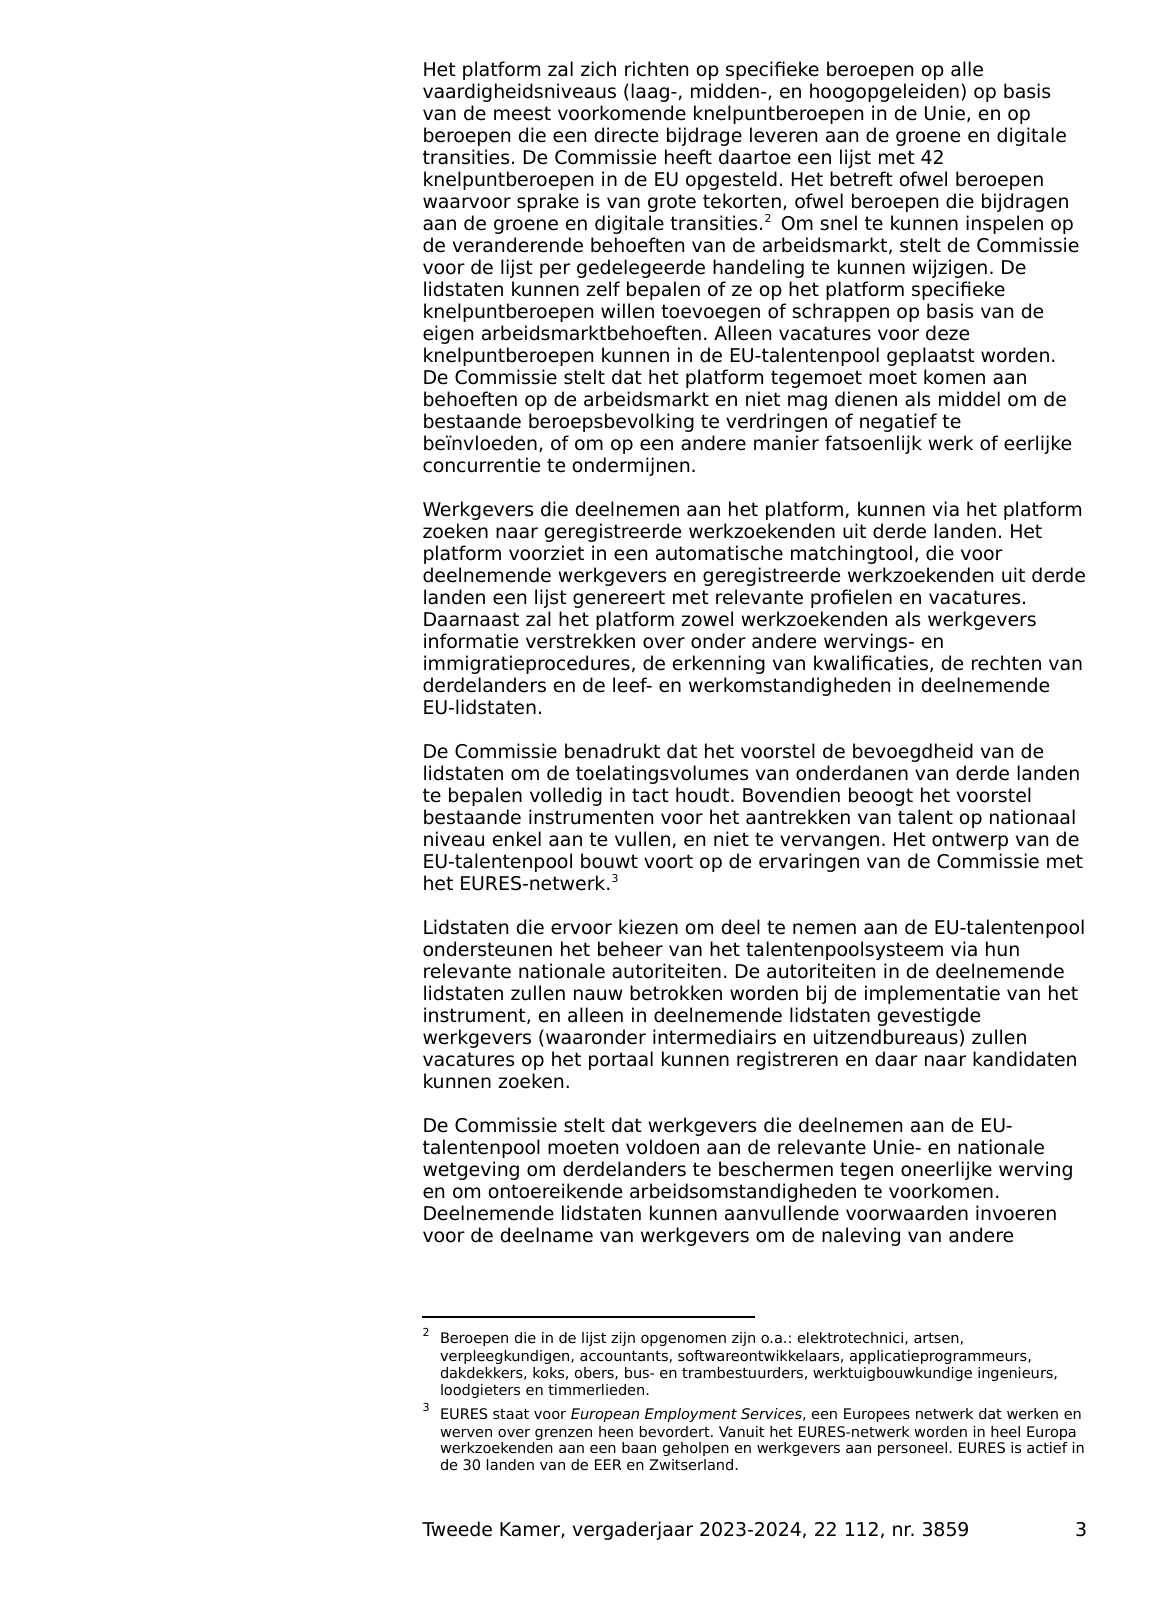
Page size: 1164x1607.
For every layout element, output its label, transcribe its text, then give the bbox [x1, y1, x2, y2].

text Het platform zal zich richten op specifieke beroepen op alle vaardigheidsniveaus (laag-, midden-, en hoogopgeleiden) op basis van de meest voorkomende knelpuntberoepen in de Unie, en op beroepen die een directe bijdrage leveren aan de groene en digitale transities. De Commissie heeft daartoe een lijst met 42 knelpuntberoepen in de EU opgesteld. Het betreft ofwel beroepen waarvoor sprake is van grote tekorten, ofwel beroepen die bijdragen aan de groene en digitale transities. Om snel te kunnen inspelen op de veranderende behoeften van de arbeidsmarkt, stelt de Commissie voor de lijst per gedelegeerde handeling te kunnen wijzigen. De lidstaten kunnen zelf bepalen of ze op het platform specifieke knelpuntberoepen willen toevoegen of schrappen op basis van de eigen arbeidsmarktbehoeften. Alleen vacatures voor deze knelpuntberoepen kunnen in de EU-talentenpool geplaatst worden. De Commissie stelt dat het platform tegemoet moet komen aan behoeften op de arbeidsmarkt en niet mag dienen als middel om de bestaande beroepsbevolking te verdringen of negatief te beïnvloeden, of om op een andere manier fatsoenlijk werk of eerlijke concurrentie te ondermijnen. [422, 59, 1087, 477]
text Beroepen die in de lijst zijn opgenomen zijn o.a.: elektrotechnici, artsen, verpleegkundigen, accountants, softwareontwikkelaars, applicatieprogrammeurs, dakdekkers, koks, obers, bus- en trambestuurders, werktuigbouwkundige ingenieurs, loodgieters en timmerlieden. [422, 1326, 1087, 1399]
text De Commissie benadrukt dat het voorstel de bevoegdheid van de lidstaten om de toelatingsvolumes van onderdanen van derde landen te bepalen volledig in tact houdt. Bovendien beoogt het voorstel bestaande instrumenten voor het aantrekken van talent op nationaal niveau enkel aan te vullen, en niet te vervangen. Het ontwerp van de EU-talentenpool bouwt voort op de ervaringen van de Commissie met het EURES-netwerk. [422, 741, 1087, 895]
text EURES staat voor European Employment Services, een Europees netwerk dat werken en werven over grenzen heen bevordert. Vanuit het EURES-netwerk worden in heel Europa werkzoekenden aan een baan geholpen en werkgevers aan personeel. EURES is actief in de 30 landen van de EER en Zwitserland. [422, 1402, 1087, 1474]
text Lidstaten die ervoor kiezen om deel te nemen aan de EU-talentenpool ondersteunen het beheer van het talentenpoolsysteem via hun relevante nationale autoriteiten. De autoriteiten in de deelnemende lidstaten zullen nauw betrokken worden bij de implementatie van het instrument, en alleen in deelnemende lidstaten gevestigde werkgevers (waaronder intermediairs en uitzendbureaus) zullen vacatures op het portaal kunnen registreren en daar naar kandidaten kunnen zoeken. [422, 917, 1087, 1093]
text De Commissie stelt dat werkgevers die deelnemen aan de EU-talentenpool moeten voldoen aan de relevante Unie- en nationale wetgeving om derdelanders te beschermen tegen oneerlijke werving en om ontoereikende arbeidsomstandigheden te voorkomen. Deelnemende lidstaten kunnen aanvullende voorwaarden invoeren voor de deelname van werkgevers om de naleving van andere [422, 1115, 1087, 1247]
text Werkgevers die deelnemen aan het platform, kunnen via het platform zoeken naar geregistreerde werkzoekenden uit derde landen. Het platform voorziet in een automatische matchingtool, die voor deelnemende werkgevers en geregistreerde werkzoekenden uit derde landen een lijst genereert met relevante profielen en vacatures. Daarnaast zal het platform zowel werkzoekenden als werkgevers informatie verstrekken over onder andere wervings- en immigratieprocedures, de erkenning van kwalificaties, de rechten van derdelanders en de leef- en werkomstandigheden in deelnemende EU-lidstaten. [422, 499, 1087, 719]
